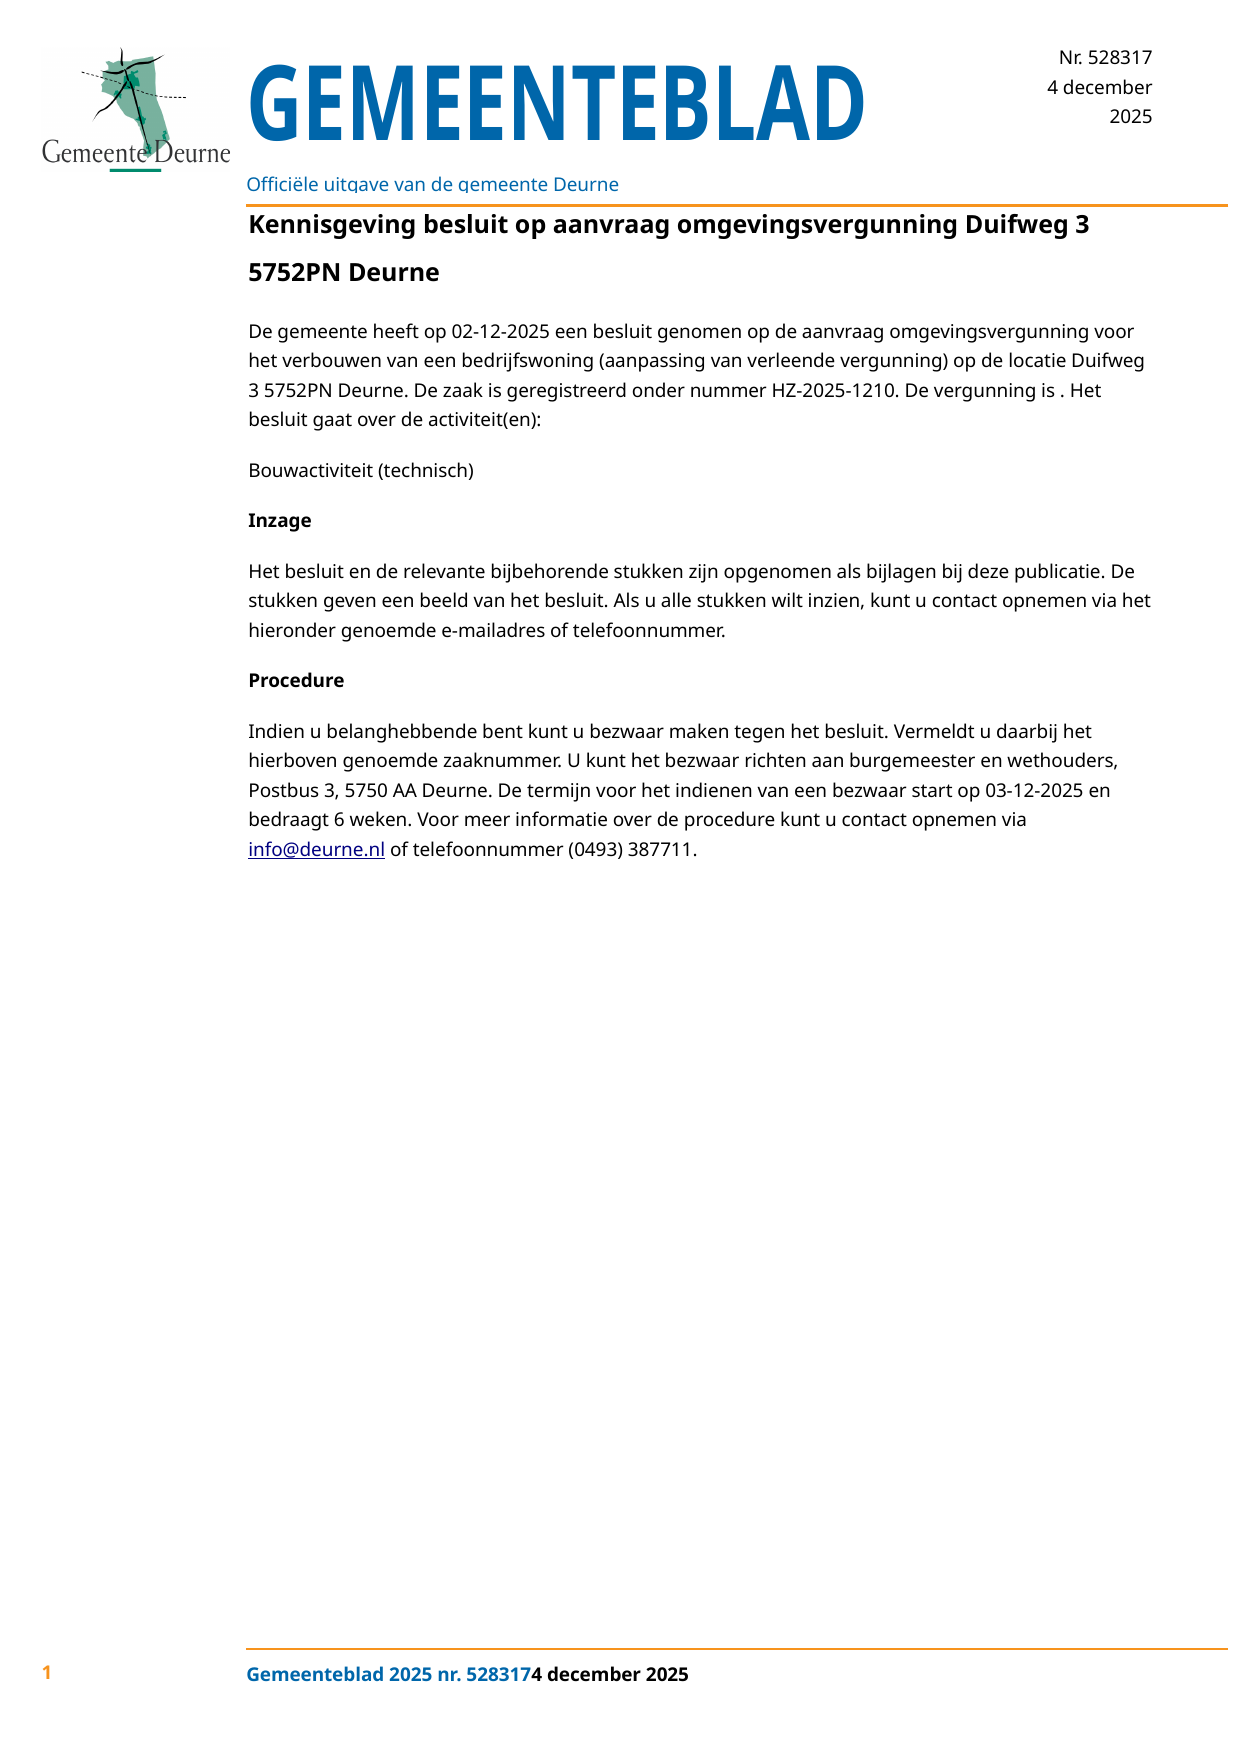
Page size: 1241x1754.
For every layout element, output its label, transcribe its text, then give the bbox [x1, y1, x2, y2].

text De gemeente heeft op 02-12-2025 een besluit genomen op de aanvraag omgevingsvergunning voor het verbouwen van een bedrijfswoning (aanpassing van verleende vergunning) op de locatie Duifweg 3 5752PN Deurne. De zaak is geregistreerd onder nummer HZ-2025-1210. De vergunning is . Het besluit gaat over de activiteit(en): [248, 318, 1152, 432]
text Procedure [248, 667, 1152, 693]
text Kennisgeving besluit op aanvraag omgevingsvergunning Duifweg 3 5752PN Deurne [248, 207, 1152, 288]
text Indien u belanghebbende bent kunt u bezwaar maken tegen het besluit. Vermeldt u daarbij het hierboven genoemde zaaknummer. U kunt het bezwaar richten aan burgemeester en wethouders, Postbus 3, 5750 AA Deurne. De termijn voor het indienen van een bezwaar start op 03-12-2025 en bedraagt 6 weken. Voor meer informatie over de procedure kunt u contact opnemen via info@deurne.nl of telefoonnummer (0493) 387711. [248, 718, 1152, 862]
picture [41, 47, 231, 172]
text Bouwactiviteit (technisch) [248, 457, 1152, 483]
text Het besluit en de relevante bijbehorende stukken zijn opgenomen als bijlagen bij deze publicatie. De stukken geven een beeld van het besluit. Als u alle stukken wilt inzien, kunt u contact opnemen via het hieronder genoemde e-mailadres of telefoonnummer. [248, 558, 1152, 643]
text Inzage [248, 507, 1152, 533]
